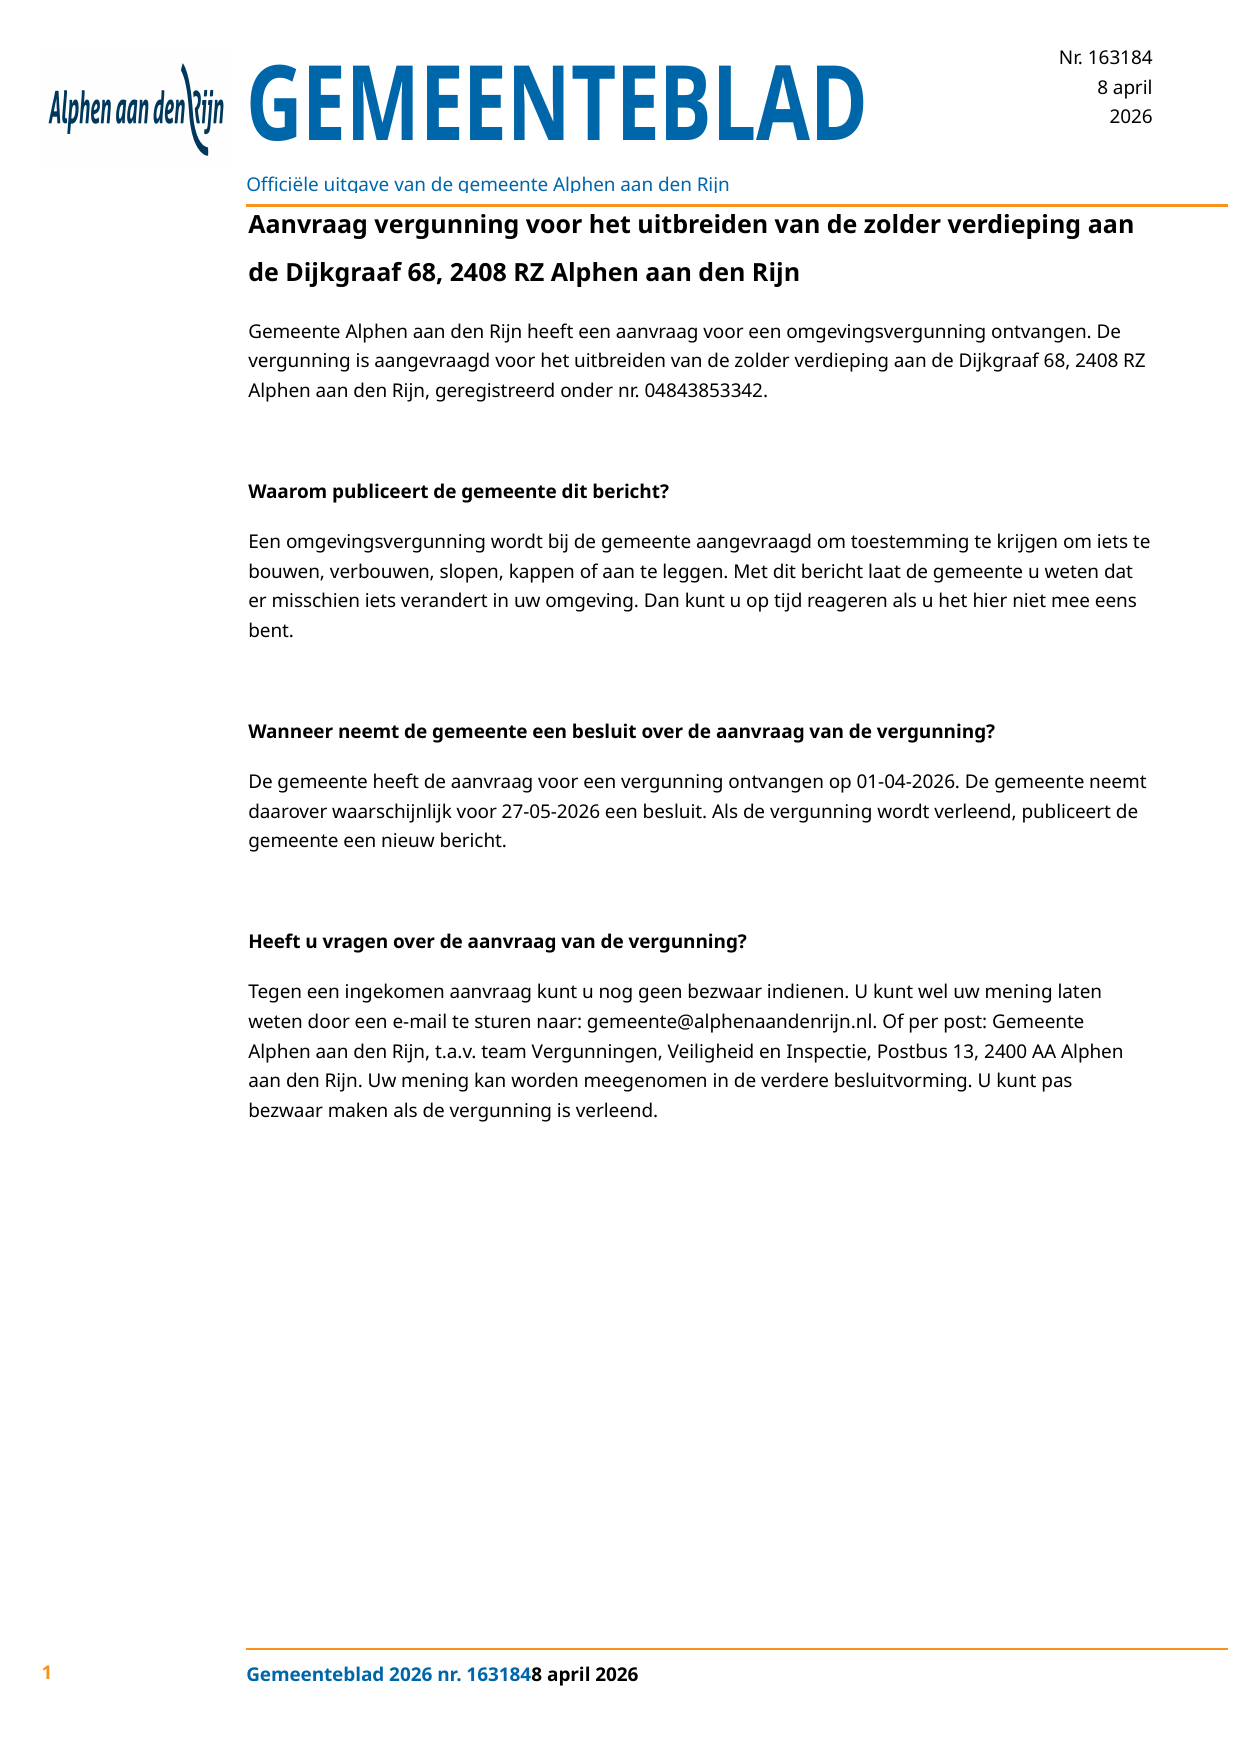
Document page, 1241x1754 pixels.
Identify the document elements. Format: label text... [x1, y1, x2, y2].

picture [41, 47, 231, 172]
text Gemeente Alphen aan den Rijn heeft een aanvraag voor een omgevingsvergunning ontvangen. De vergunning is aangevraagd voor het uitbreiden van de zolder verdieping aan de Dijkgraaf 68, 2408 RZ Alphen aan den Rijn, geregistreerd onder nr. 04843853342. [248, 318, 1152, 403]
text Aanvraag vergunning voor het uitbreiden van de zolder verdieping aan de Dijkgraaf 68, 2408 RZ Alphen aan den Rijn [248, 207, 1152, 288]
text Heeft u vragen over de aanvraag van de vergunning? [248, 928, 1152, 954]
text Tegen een ingekomen aanvraag kunt u nog geen bezwaar indienen. U kunt wel uw mening laten weten door een e-mail te sturen naar: gemeente@alphenaandenrijn.nl. Of per post: Gemeente Alphen aan den Rijn, t.a.v. team Vergunningen, Veiligheid en Inspectie, Postbus 13, 2400 AA Alphen aan den Rijn. Uw mening kan worden meegenomen in de verdere besluitvorming. U kunt pas bezwaar maken als de vergunning is verleend. [248, 979, 1152, 1123]
text Een omgevingsvergunning wordt bij de gemeente aangevraagd om toestemming te krijgen om iets te bouwen, verbouwen, slopen, kappen of aan te leggen. Met dit bericht laat de gemeente u weten dat er misschien iets verandert in uw omgeving. Dan kunt u op tijd reageren als u het hier niet mee eens bent. [248, 528, 1152, 643]
text Wanneer neemt de gemeente een besluit over de aanvraag van de vergunning? [248, 718, 1152, 744]
text Waarom publiceert de gemeente dit bericht? [248, 478, 1152, 504]
text De gemeente heeft de aanvraag voor een vergunning ontvangen op 01-04-2026. De gemeente neemt daarover waarschijnlijk voor 27-05-2026 een besluit. Als de vergunning wordt verleend, publiceert de gemeente een nieuw bericht. [248, 768, 1152, 853]
